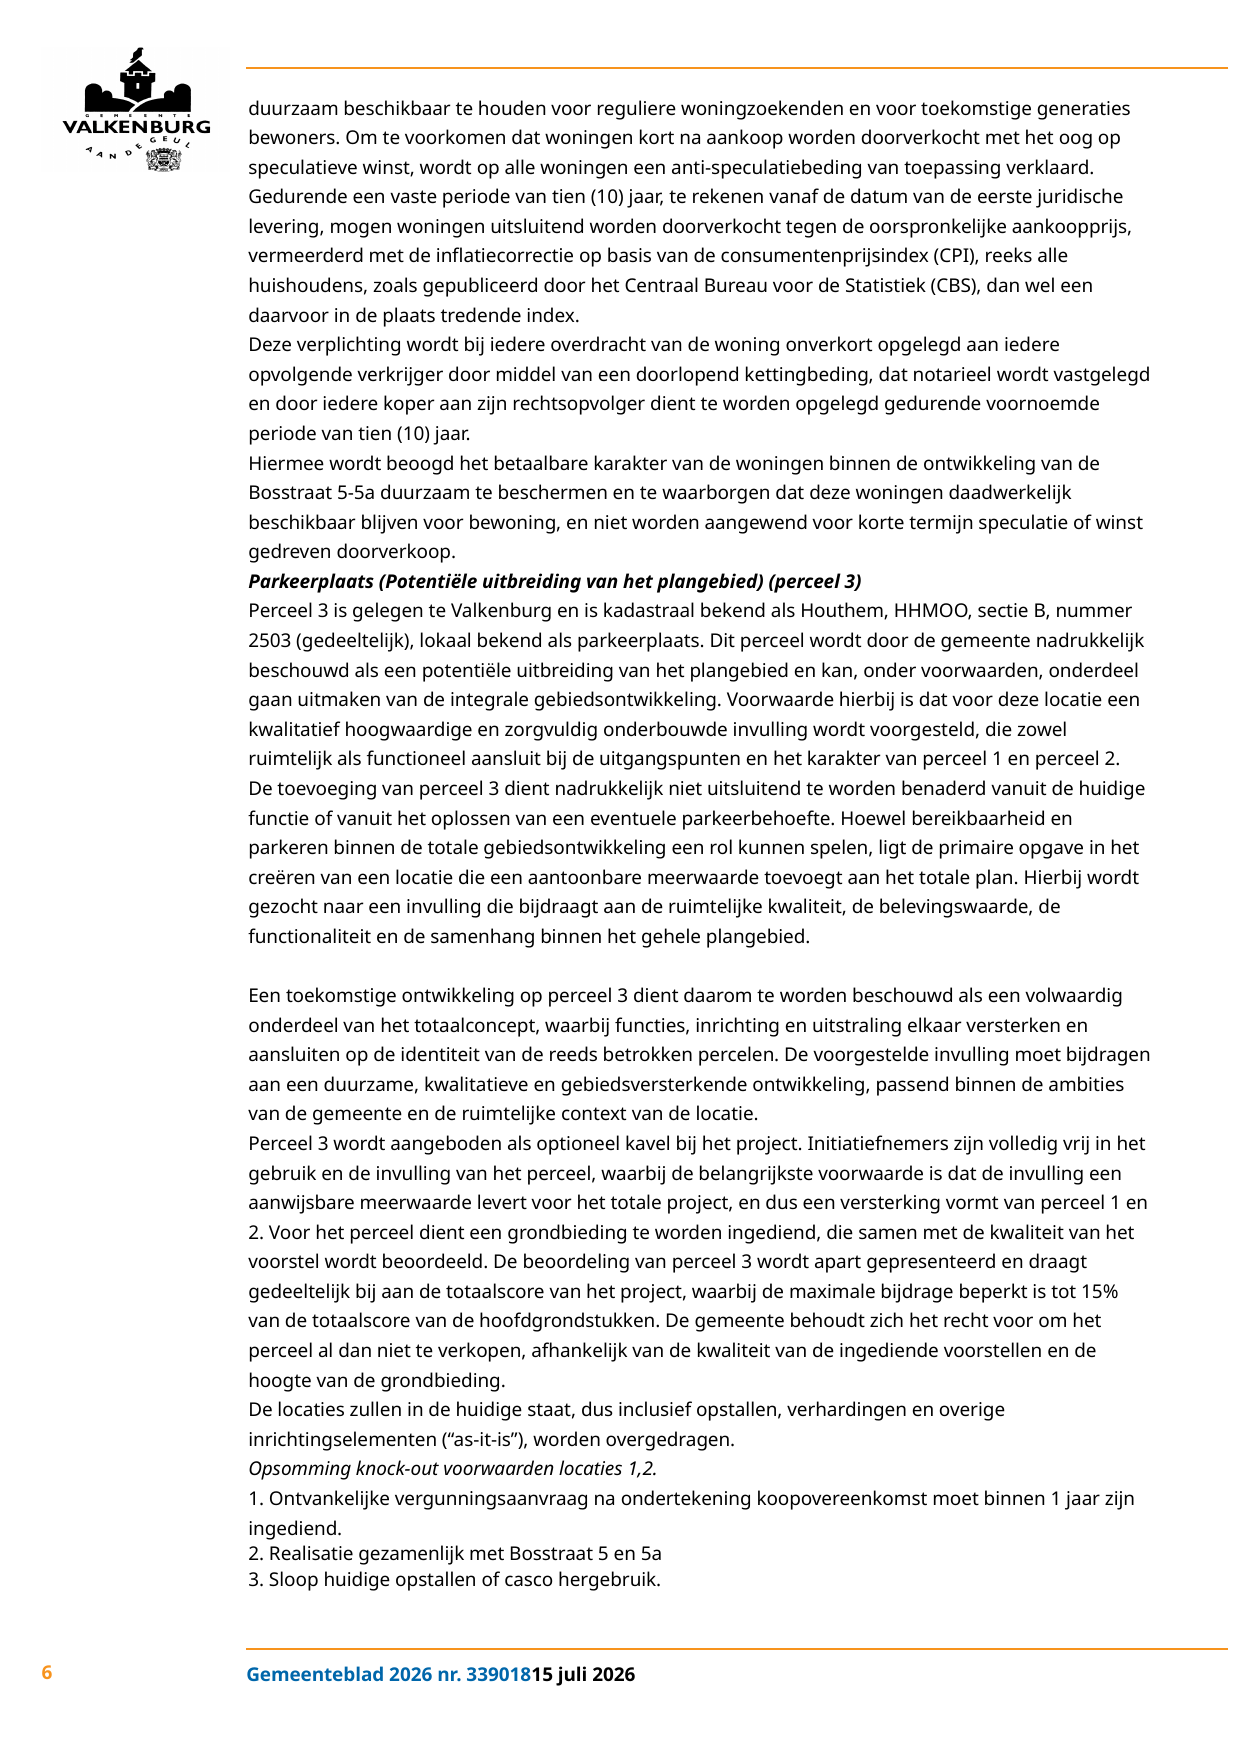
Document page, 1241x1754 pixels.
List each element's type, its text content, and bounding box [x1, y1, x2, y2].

text Perceel 3 is gelegen te Valkenburg en is kadastraal bekend als Houthem, HHMOO, sectie B, nummer 2503 (gedeeltelijk), lokaal bekend als parkeerplaats. Dit perceel wordt door de gemeente nadrukkelijk beschouwd als een potentiële uitbreiding van het plangebied en kan, onder voorwaarden, onderdeel gaan uitmaken van de integrale gebiedsontwikkeling. Voorwaarde hierbij is dat voor deze locatie een kwalitatief hoogwaardige en zorgvuldig onderbouwde invulling wordt voorgesteld, die zowel ruimtelijk als functioneel aansluit bij de uitgangspunten en het karakter van perceel 1 en perceel 2. [248, 598, 1152, 771]
table_cell 2. Realisatie gezamenlijk met Bosstraat 5 en 5a [248, 1541, 1152, 1566]
text De toevoeging van perceel 3 dient nadrukkelijk niet uitsluitend te worden benaderd vanuit de huidige functie of vanuit het oplossen van een eventuele parkeerbehoefte. Hoewel bereikbaarheid en parkeren binnen de totale gebiedsontwikkeling een rol kunnen spelen, ligt de primaire opgave in het creëren van een locatie die een aantoonbare meerwaarde toevoegt aan het totale plan. Hierbij wordt gezocht naar een invulling die bijdraagt aan de ruimtelijke kwaliteit, de belevingswaarde, de functionaliteit en de samenhang binnen het gehele plangebied. [248, 775, 1152, 949]
table_cell 3. Sloop huidige opstallen of casco hergebruik. [248, 1566, 1152, 1592]
picture [41, 47, 231, 172]
text duurzaam beschikbaar te houden voor reguliere woningzoekenden en voor toekomstige generaties bewoners. Om te voorkomen dat woningen kort na aankoop worden doorverkocht met het oog op speculatieve winst, wordt op alle woningen een anti-speculatiebeding van toepassing verklaard. [248, 95, 1152, 180]
text Deze verplichting wordt bij iedere overdracht van de woning onverkort opgelegd aan iedere opvolgende verkrijger door middel van een doorlopend kettingbeding, dat notarieel wordt vastgelegd en door iedere koper aan zijn rechtsopvolger dient te worden opgelegd gedurende voornoemde periode van tien (10) jaar. [248, 331, 1152, 446]
text Parkeerplaats (Potentiële uitbreiding van het plangebied) (perceel 3) [248, 568, 1152, 594]
text De locaties zullen in de huidige staat, dus inclusief opstallen, verhardingen en overige inrichtingselementen (“as-it-is”), worden overgedragen. [248, 1396, 1152, 1452]
table_header 1. Ontvankelijke vergunningsaanvraag na ondertekening koopovereenkomst moet binnen 1 jaar zijn ingediend. [248, 1485, 1152, 1541]
text Perceel 3 wordt aangeboden als optioneel kavel bij het project. Initiatiefnemers zijn volledig vrij in het gebruik en de invulling van het perceel, waarbij de belangrijkste voorwaarde is dat de invulling een aanwijsbare meerwaarde levert voor het totale project, en dus een versterking vormt van perceel 1 en 2. Voor het perceel dient een grondbieding te worden ingediend, die samen met de kwaliteit van het voorstel wordt beoordeeld. De beoordeling van perceel 3 wordt apart gepresenteerd en draagt gedeeltelijk bij aan de totaalscore van het project, waarbij de maximale bijdrage beperkt is tot 15% van de totaalscore van de hoofdgrondstukken. De gemeente behoudt zich het recht voor om het perceel al dan niet te verkopen, afhankelijk van de kwaliteit van de ingediende voorstellen en de hoogte van de grondbieding. [248, 1130, 1152, 1393]
text Opsomming knock-out voorwaarden locaties 1,2. [248, 1456, 1152, 1481]
text Een toekomstige ontwikkeling op perceel 3 dient daarom te worden beschouwd als een volwaardig onderdeel van het totaalconcept, waarbij functies, inrichting en uitstraling elkaar versterken en aansluiten op de identiteit van de reeds betrokken percelen. De voorgestelde invulling moet bijdragen aan een duurzame, kwalitatieve en gebiedsversterkende ontwikkeling, passend binnen de ambities van de gemeente en de ruimtelijke context van de locatie. [248, 982, 1152, 1126]
text Gedurende een vaste periode van tien (10) jaar, te rekenen vanaf de datum van de eerste juridische levering, mogen woningen uitsluitend worden doorverkocht tegen de oorspronkelijke aankoopprijs, vermeerderd met de inflatiecorrectie op basis van de consumentenprijsindex (CPI), reeks alle huishoudens, zoals gepubliceerd door het Centraal Bureau voor de Statistiek (CBS), dan wel een daarvoor in de plaats tredende index. [248, 183, 1152, 328]
text Hiermee wordt beoogd het betaalbare karakter van de woningen binnen de ontwikkeling van de Bosstraat 5-5a duurzaam te beschermen en te waarborgen dat deze woningen daadwerkelijk beschikbaar blijven voor bewoning, en niet worden aangewend voor korte termijn speculatie of winst gedreven doorverkoop. [248, 450, 1152, 564]
